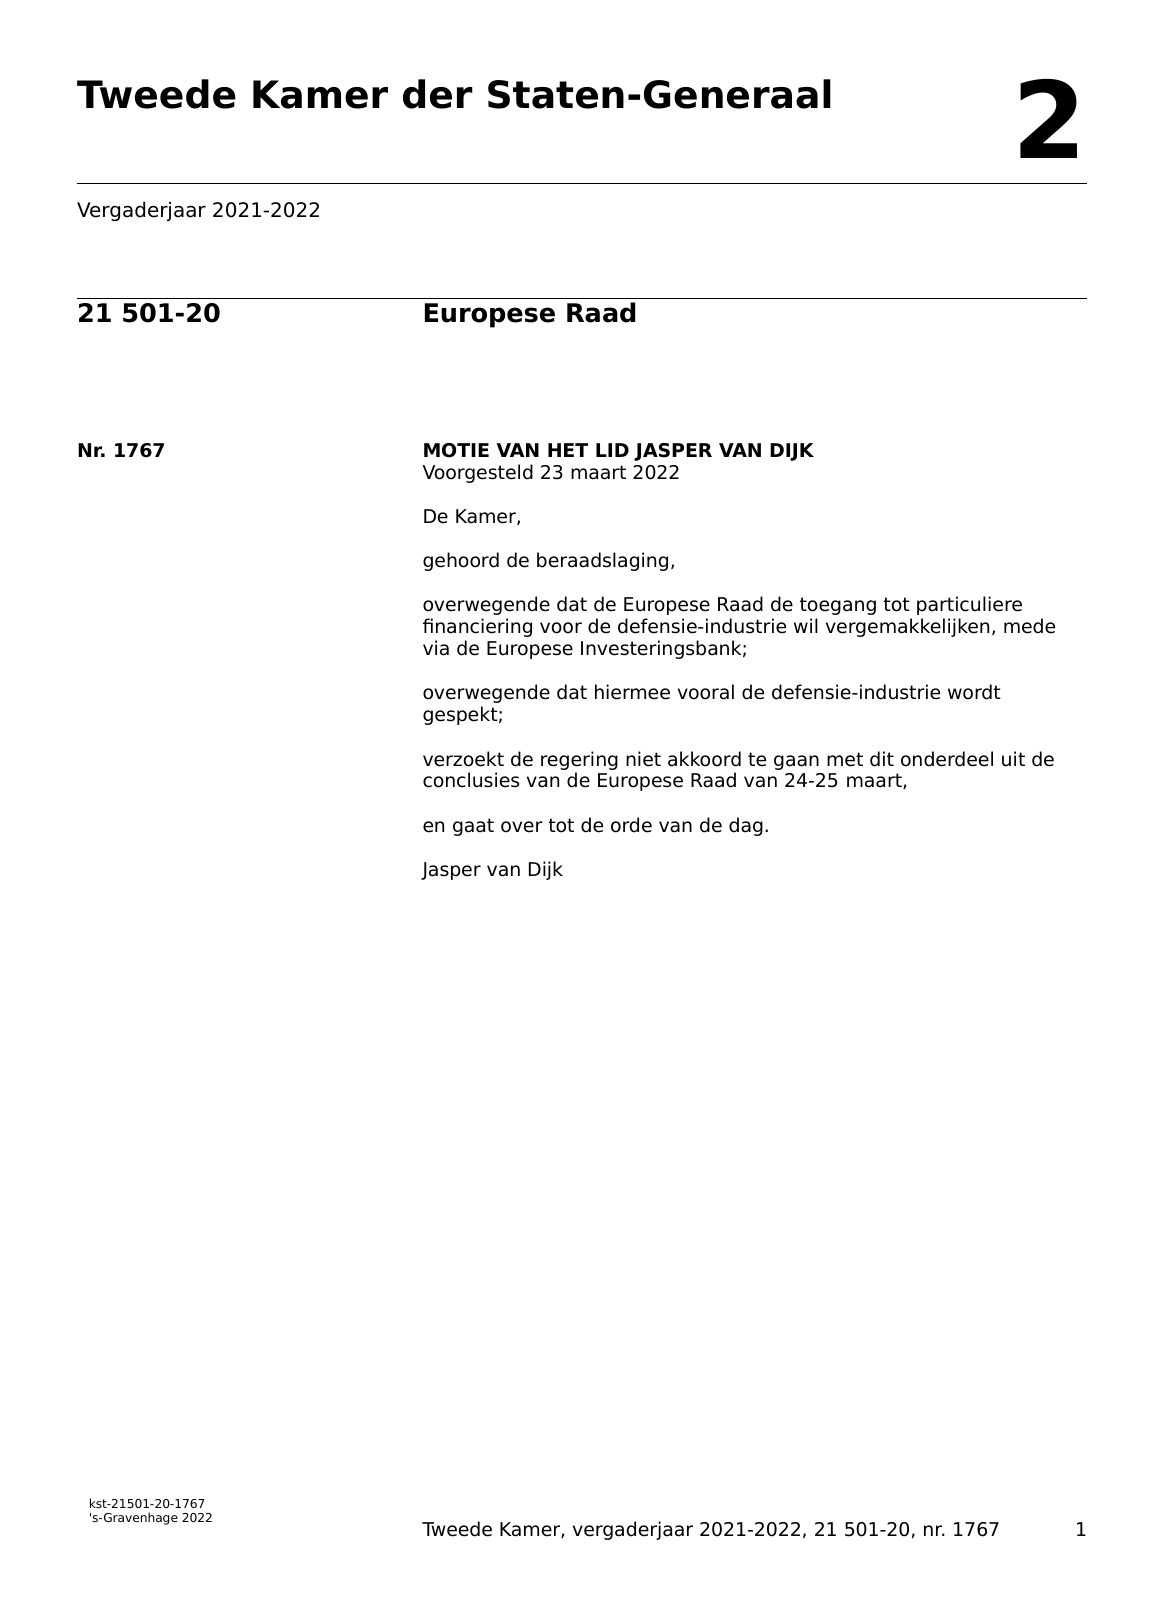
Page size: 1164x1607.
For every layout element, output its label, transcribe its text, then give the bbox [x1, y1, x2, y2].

text Jasper van Dijk [422, 859, 1087, 881]
table_header Tweede Kamer der Staten-Generaal [77, 59, 886, 183]
text verzoekt de regering niet akkoord te gaan met dit onderdeel uit de conclusies van de Europese Raad van 24-25 maart, [422, 748, 1087, 792]
text kst-21501-20-1767 [88, 1497, 323, 1511]
text en gaat over tot de orde van de dag. [422, 814, 1087, 837]
subtitle Nr. 1767 MOTIE VAN HET LID JASPER VAN DIJK [77, 440, 1087, 462]
text Voorgesteld 23 maart 2022 [422, 462, 1087, 484]
table_cell Vergaderjaar 2021-2022 [77, 184, 1087, 298]
text 's-Gravenhage 2022 [88, 1511, 323, 1525]
text gehoord de beraadslaging, [422, 550, 1087, 572]
table_header 2 [886, 59, 1087, 183]
text De Kamer, [422, 506, 1087, 528]
subtitle 21 501-20 Europese Raad [77, 299, 1087, 329]
text overwegende dat de Europese Raad de toegang tot particuliere financiering voor de defensie-industrie wil vergemakkelijken, mede via de Europese Investeringsbank; [422, 594, 1087, 660]
text overwegende dat hiermee vooral de defensie-industrie wordt gespekt; [422, 682, 1087, 726]
